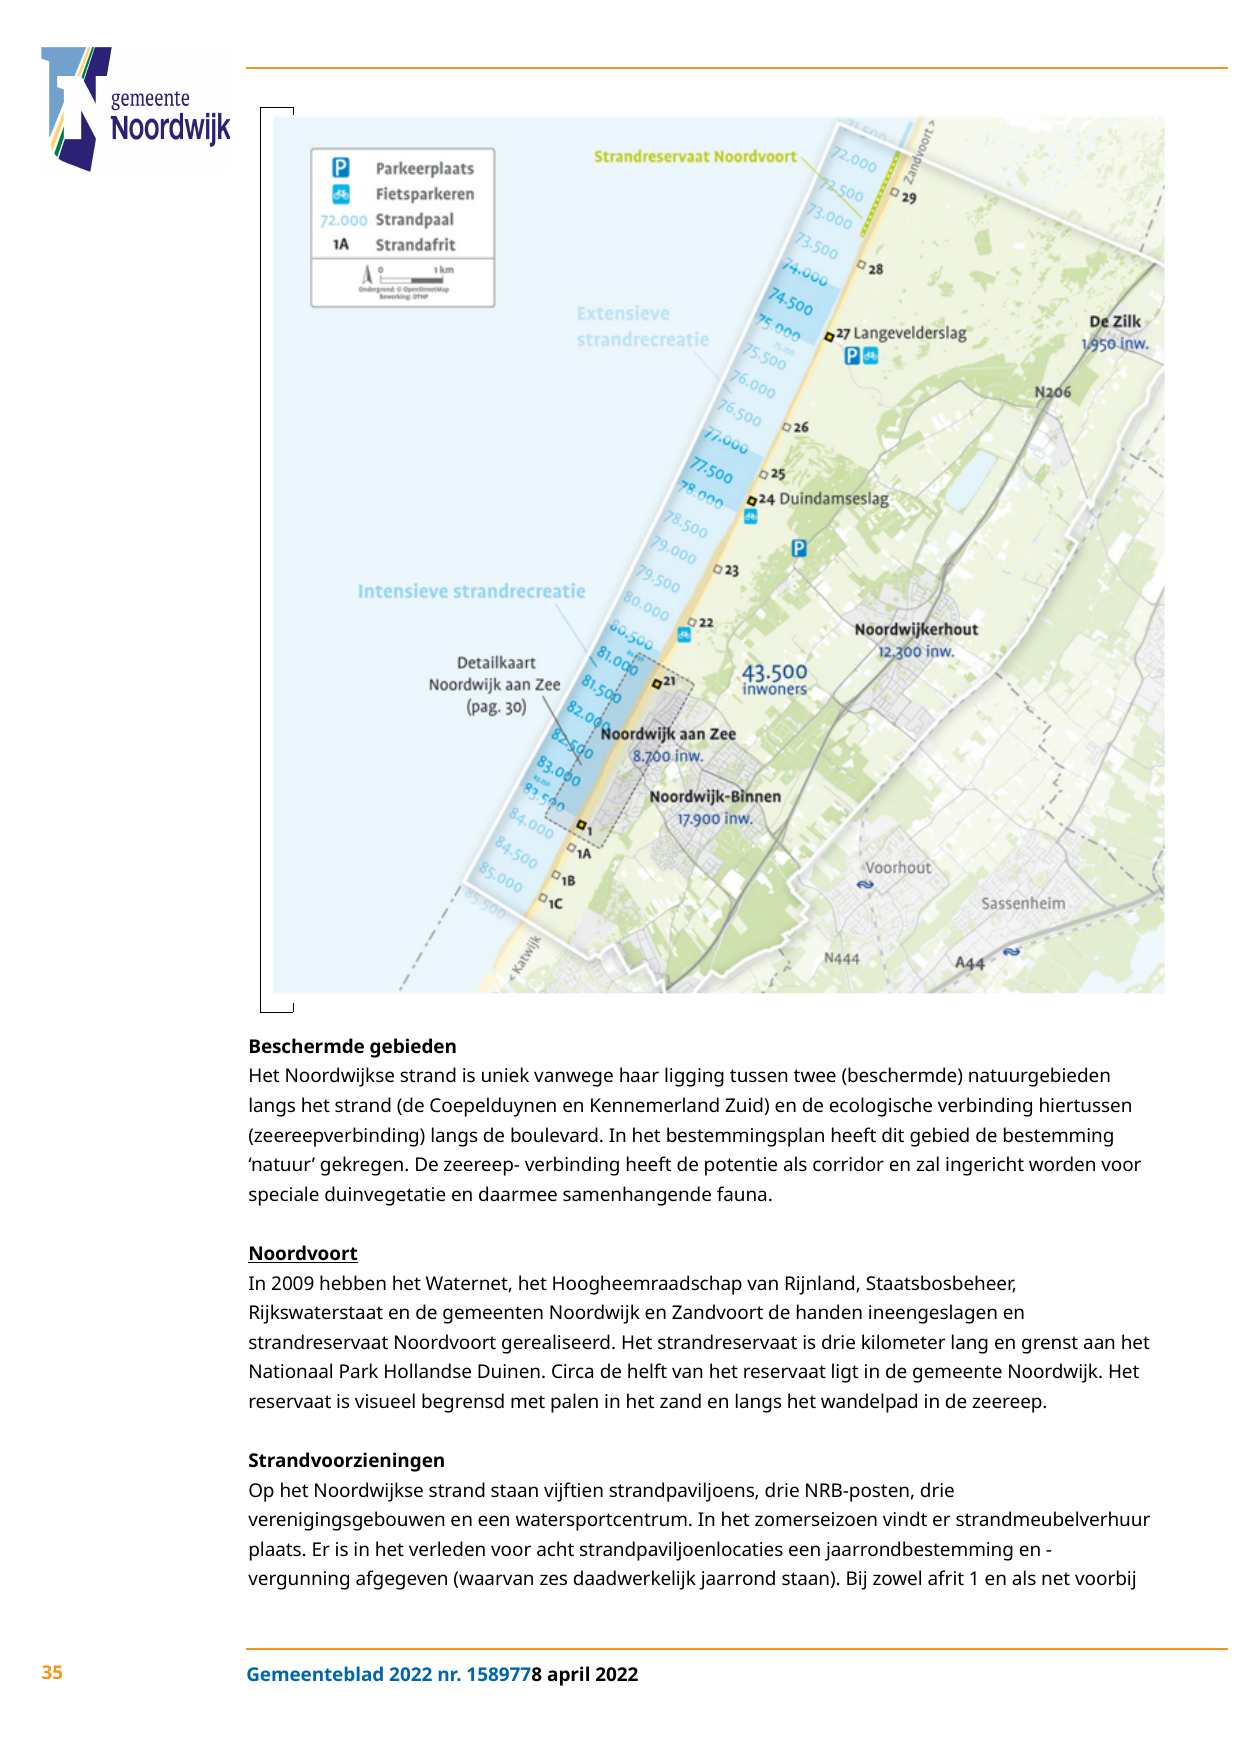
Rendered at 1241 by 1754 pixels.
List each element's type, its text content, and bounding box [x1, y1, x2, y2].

picture [268, 115, 1173, 1003]
text Het Noordwijkse strand is uniek vanwege haar ligging tussen twee (beschermde) natuurgebieden langs het strand (de Coepelduynen en Kennemerland Zuid) en de ecologische verbinding hiertussen (zeereepverbinding) langs de boulevard. In het bestemmingsplan heeft dit gebied de bestemming ‘natuur’ gekregen. De zeereep- verbinding heeft de potentie als corridor en zal ingericht worden voor speciale duinvegetatie en daarmee samenhangende fauna. [248, 1063, 1152, 1207]
text Beschermde gebieden [248, 1033, 1152, 1059]
text In 2009 hebben het Waternet, het Hoogheemraadschap van Rijnland, Staatsbosbeheer, Rijkswaterstaat en de gemeenten Noordwijk en Zandvoort de handen ineengeslagen en strandreservaat Noordvoort gerealiseerd. Het strandreservaat is drie kilometer lang en grenst aan het Nationaal Park Hollandse Duinen. Circa de helft van het reservaat ligt in de gemeente Noordwijk. Het reservaat is visueel begrensd met palen in het zand en langs het wandelpad in de zeereep. [248, 1270, 1152, 1414]
text Noordvoort [248, 1240, 1152, 1266]
picture [41, 47, 231, 172]
text Op het Noordwijkse strand staan vijftien strandpaviljoens, drie NRB-posten, drie verenigingsgebouwen en een watersportcentrum. In het zomerseizoen vindt er strandmeubelverhuur plaats. Er is in het verleden voor acht strandpaviljoenlocaties een jaarrondbestemming en -vergunning afgegeven (waarvan zes daadwerkelijk jaarrond staan). Bij zowel afrit 1 en als net voorbij [248, 1477, 1152, 1591]
text Strandvoorzieningen [248, 1447, 1152, 1473]
